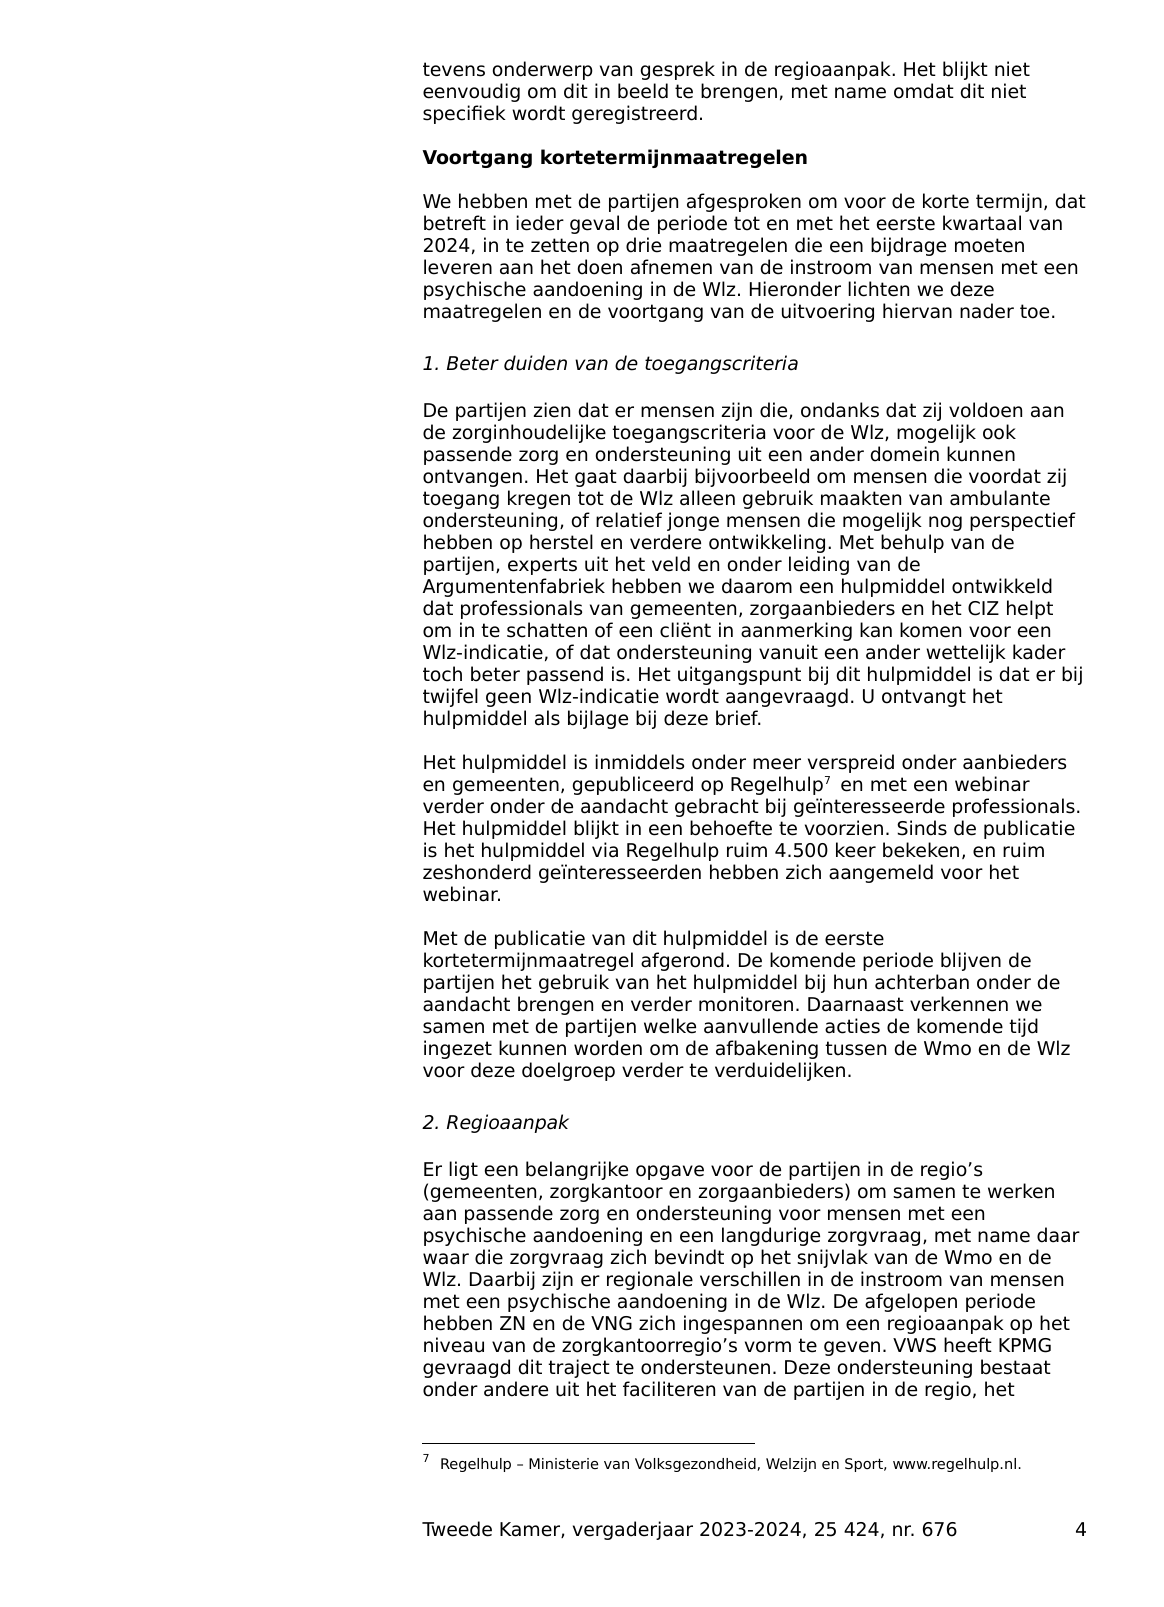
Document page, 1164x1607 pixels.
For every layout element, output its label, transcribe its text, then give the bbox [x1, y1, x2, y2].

text De partijen zien dat er mensen zijn die, ondanks dat zij voldoen aan de zorginhoudelijke toegangscriteria voor de Wlz, mogelijk ook passende zorg en ondersteuning uit een ander domein kunnen ontvangen. Het gaat daarbij bijvoorbeeld om mensen die voordat zij toegang kregen tot de Wlz alleen gebruik maakten van ambulante ondersteuning, of relatief jonge mensen die mogelijk nog perspectief hebben op herstel en verdere ontwikkeling. Met behulp van de partijen, experts uit het veld en onder leiding van de Argumentenfabriek hebben we daarom een hulpmiddel ontwikkeld dat professionals van gemeenten, zorgaanbieders en het CIZ helpt om in te schatten of een cliënt in aanmerking kan komen voor een Wlz-indicatie, of dat ondersteuning vanuit een ander wettelijk kader toch beter passend is. Het uitgangspunt bij dit hulpmiddel is dat er bij twijfel geen Wlz-indicatie wordt aangevraagd. U ontvangt het hulpmiddel als bijlage bij deze brief. [422, 400, 1087, 730]
subtitle Voortgang kortetermijnmaatregelen [422, 147, 1087, 169]
text We hebben met de partijen afgesproken om voor de korte termijn, dat betreft in ieder geval de periode tot en met het eerste kwartaal van 2024, in te zetten op drie maatregelen die een bijdrage moeten leveren aan het doen afnemen van de instroom van mensen met een psychische aandoening in de Wlz. Hieronder lichten we deze maatregelen en de voortgang van de uitvoering hiervan nader toe. [422, 191, 1087, 323]
text Met de publicatie van dit hulpmiddel is de eerste kortetermijnmaatregel afgerond. De komende periode blijven de partijen het gebruik van het hulpmiddel bij hun achterban onder de aandacht brengen en verder monitoren. Daarnaast verkennen we samen met de partijen welke aanvullende acties de komende tijd ingezet kunnen worden om de afbakening tussen de Wmo en de Wlz voor deze doelgroep verder te verduidelijken. [422, 928, 1087, 1082]
subtitle 2. Regioaanpak [422, 1112, 1087, 1134]
text Er ligt een belangrijke opgave voor de partijen in de regio’s (gemeenten, zorgkantoor en zorgaanbieders) om samen te werken aan passende zorg en ondersteuning voor mensen met een psychische aandoening en een langdurige zorgvraag, met name daar waar die zorgvraag zich bevindt op het snijvlak van de Wmo en de Wlz. Daarbij zijn er regionale verschillen in de instroom van mensen met een psychische aandoening in de Wlz. De afgelopen periode hebben ZN en de VNG zich ingespannen om een regioaanpak op het niveau van de zorgkantoorregio’s vorm te geven. VWS heeft KPMG gevraagd dit traject te ondersteunen. Deze ondersteuning bestaat onder andere uit het faciliteren van de partijen in de regio, het [422, 1159, 1087, 1401]
subtitle 1. Beter duiden van de toegangscriteria [422, 353, 1087, 375]
text Het hulpmiddel is inmiddels onder meer verspreid onder aanbieders en gemeenten, gepubliceerd op Regelhulp en met een webinar verder onder de aandacht gebracht bij geïnteresseerde professionals. Het hulpmiddel blijkt in een behoefte te voorzien. Sinds de publicatie is het hulpmiddel via Regelhulp ruim 4.500 keer bekeken, en ruim zeshonderd geïnteresseerden hebben zich aangemeld voor het webinar. [422, 752, 1087, 906]
text Regelhulp – Ministerie van Volksgezondheid, Welzijn en Sport, www.regelhulp.nl. [422, 1452, 1087, 1474]
text tevens onderwerp van gesprek in de regioaanpak. Het blijkt niet eenvoudig om dit in beeld te brengen, met name omdat dit niet specifiek wordt geregistreerd. [422, 59, 1087, 125]
